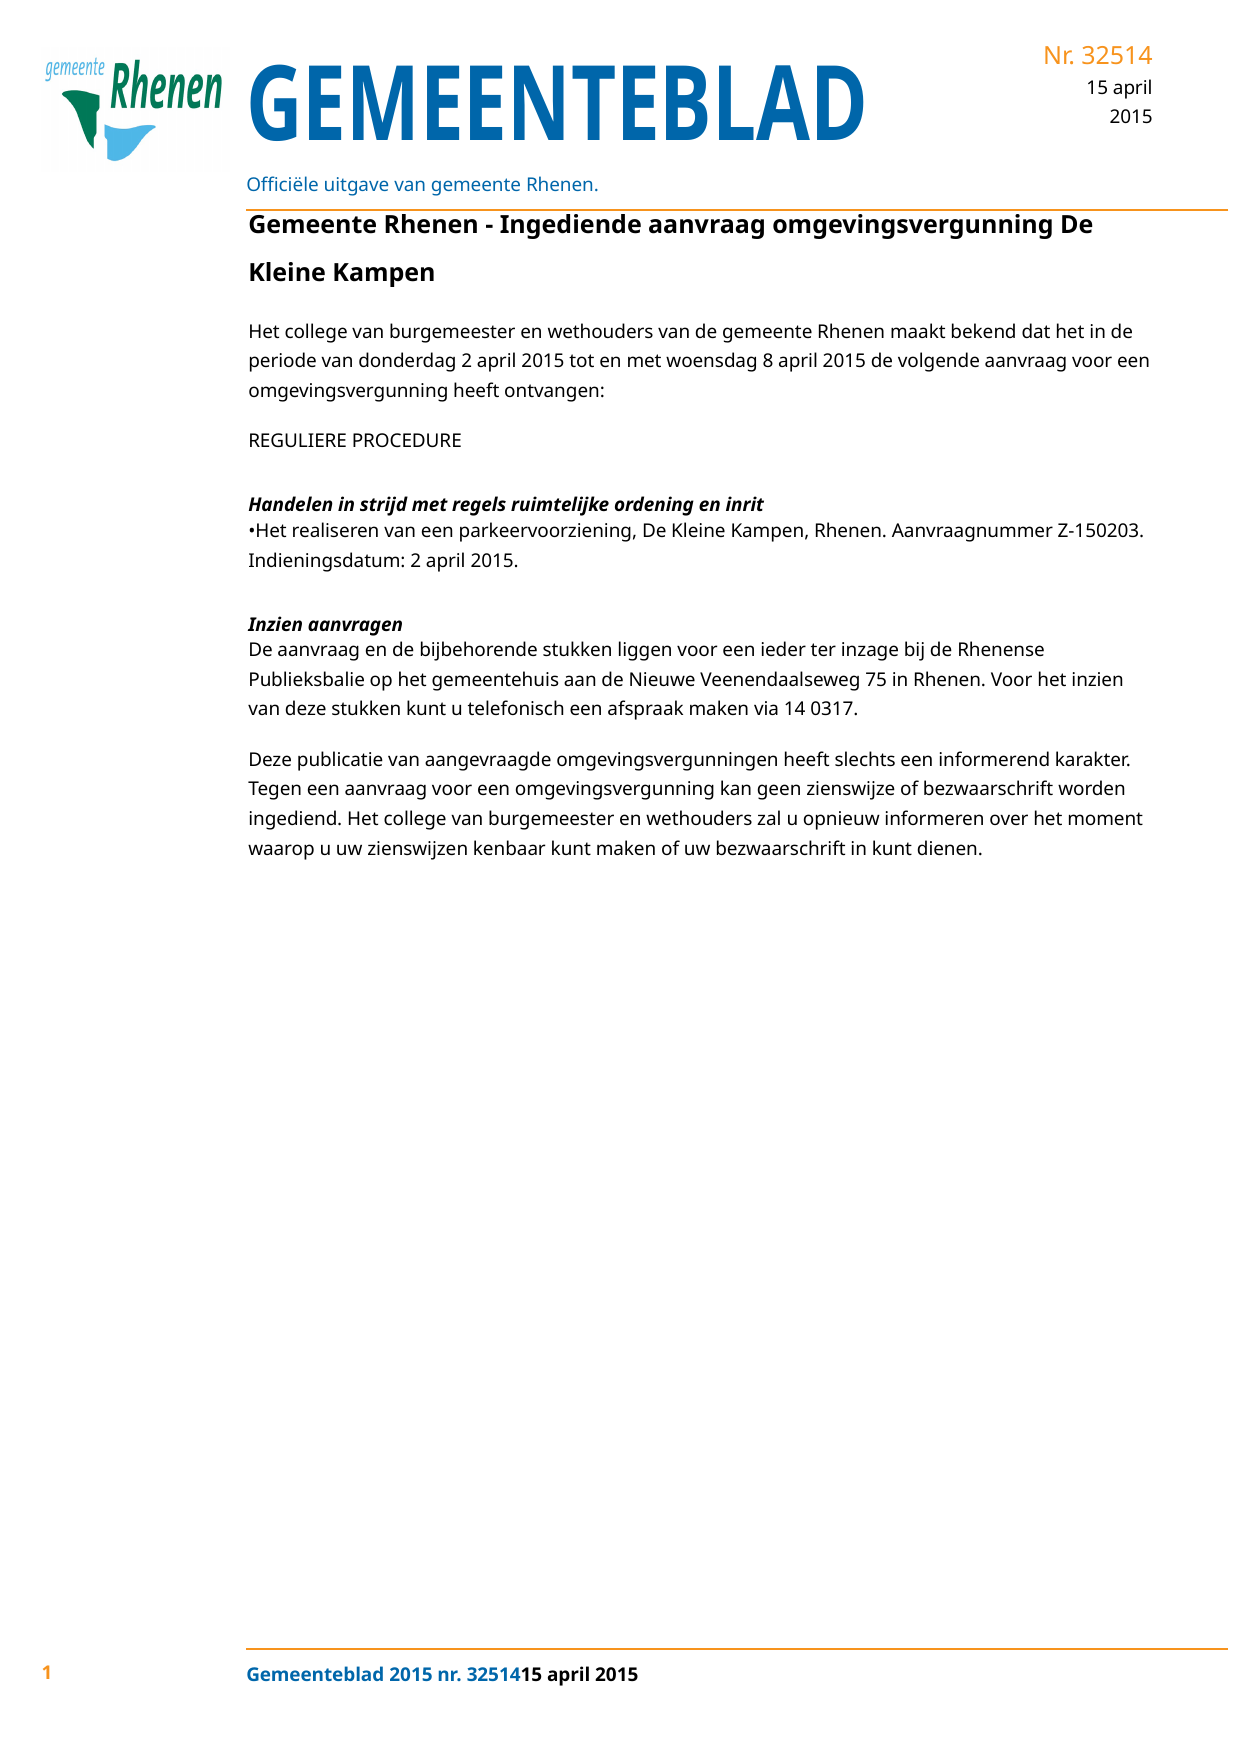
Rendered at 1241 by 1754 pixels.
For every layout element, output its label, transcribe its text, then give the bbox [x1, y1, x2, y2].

picture [41, 47, 231, 172]
text Handelen in strijd met regels ruimtelijke ordening en inrit [248, 491, 1152, 517]
text Inzien aanvragen [248, 611, 1152, 636]
text Deze publicatie van aangevraagde omgevingsvergunningen heeft slechts een informerend karakter. Tegen een aanvraag voor een omgevingsvergunning kan geen zienswijze of bezwaarschrift worden ingediend. Het college van burgemeester en wethouders zal u opnieuw informeren over het moment waarop u uw zienswijzen kenbaar kunt maken of uw bezwaarschrift in kunt dienen. [248, 746, 1152, 861]
text Gemeente Rhenen - Ingediende aanvraag omgevingsvergunning De Kleine Kampen [248, 211, 1152, 288]
text Het college van burgemeester en wethouders van de gemeente Rhenen maakt bekend dat het in de periode van donderdag 2 april 2015 tot en met woensdag 8 april 2015 de volgende aanvraag voor een omgevingsvergunning heeft ontvangen: [248, 318, 1152, 403]
text De aanvraag en de bijbehorende stukken liggen voor een ieder ter inzage bij de Rhenense Publieksbalie op het gemeentehuis aan de Nieuwe Veenendaalseweg 75 in Rhenen. Voor het inzien van deze stukken kunt u telefonisch een afspraak maken via 14 0317. [248, 636, 1152, 721]
text •Het realiseren van een parkeervoorziening, De Kleine Kampen, Rhenen. Aanvraagnummer Z-150203. Indieningsdatum: 2 april 2015. [248, 517, 1152, 572]
text REGULIERE PROCEDURE [248, 427, 1152, 453]
